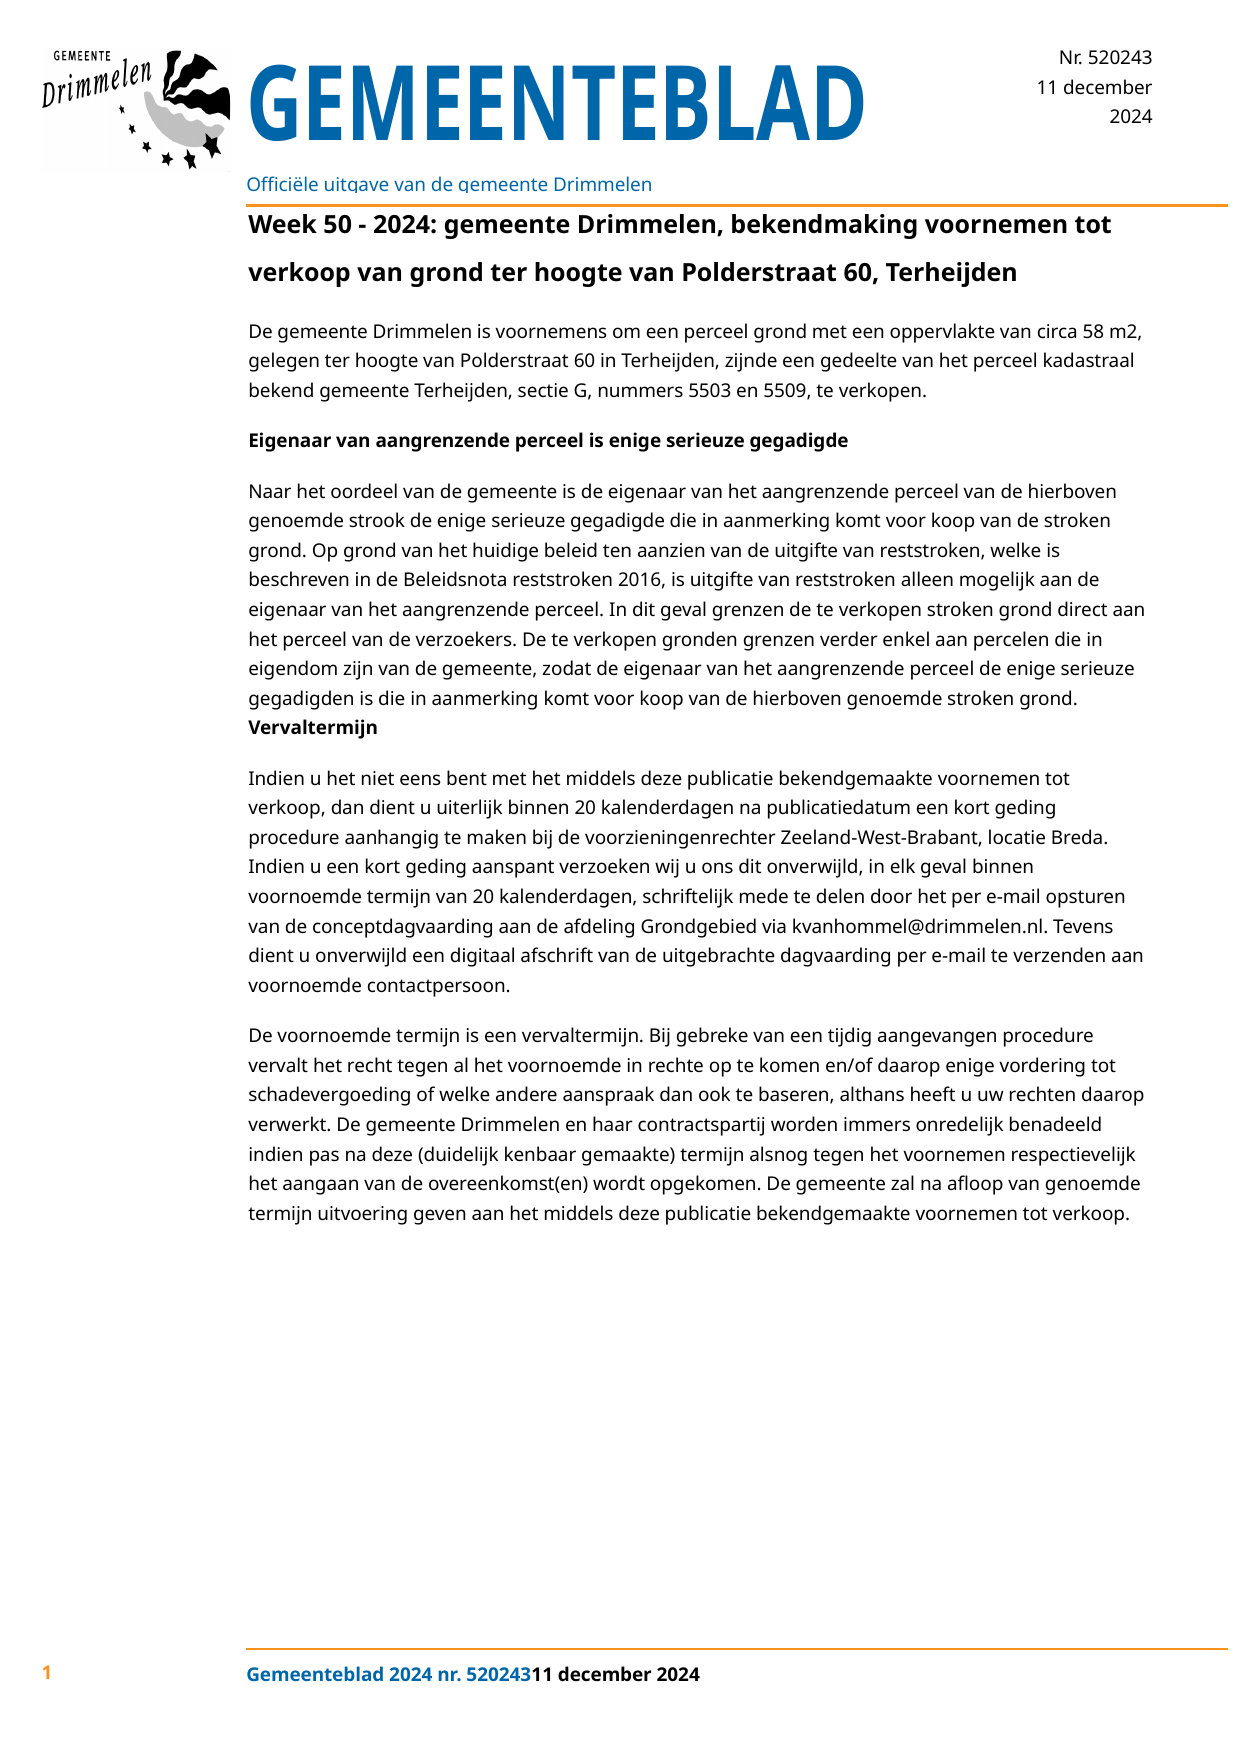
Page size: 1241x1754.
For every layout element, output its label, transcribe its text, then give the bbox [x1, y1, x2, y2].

text Naar het oordeel van de gemeente is de eigenaar van het aangrenzende perceel van de hierboven genoemde strook de enige serieuze gegadigde die in aanmerking komt voor koop van de stroken grond. Op grond van het huidige beleid ten aanzien van de uitgifte van reststroken, welke is beschreven in de Beleidsnota reststroken 2016, is uitgifte van reststroken alleen mogelijk aan de eigenaar van het aangrenzende perceel. In dit geval grenzen de te verkopen stroken grond direct aan het perceel van de verzoekers. De te verkopen gronden grenzen verder enkel aan percelen die in eigendom zijn van de gemeente, zodat de eigenaar van het aangrenzende perceel de enige serieuze gegadigden is die in aanmerking komt voor koop van de hierboven genoemde stroken grond. Vervaltermijn [248, 478, 1152, 740]
text Indien u het niet eens bent met het middels deze publicatie bekendgemaakte voornemen tot verkoop, dan dient u uiterlijk binnen 20 kalenderdagen na publicatiedatum een kort geding procedure aanhangig te maken bij de voorzieningenrechter Zeeland-West-Brabant, locatie Breda. Indien u een kort geding aanspant verzoeken wij u ons dit onverwijld, in elk geval binnen voornoemde termijn van 20 kalenderdagen, schriftelijk mede te delen door het per e-mail opsturen van de conceptdagvaarding aan de afdeling Grondgebied via kvanhommel@drimmelen.nl. Tevens dient u onverwijld een digitaal afschrift van de uitgebrachte dagvaarding per e-mail te verzenden aan voornoemde contactpersoon. [248, 765, 1152, 998]
text Week 50 - 2024: gemeente Drimmelen, bekendmaking voornemen tot verkoop van grond ter hoogte van Polderstraat 60, Terheijden [248, 207, 1152, 288]
text De gemeente Drimmelen is voornemens om een perceel grond met een oppervlakte van circa 58 m2, gelegen ter hoogte van Polderstraat 60 in Terheijden, zijnde een gedeelte van het perceel kadastraal bekend gemeente Terheijden, sectie G, nummers 5503 en 5509, te verkopen. [248, 318, 1152, 403]
text Eigenaar van aangrenzende perceel is enige serieuze gegadigde [248, 427, 1152, 453]
picture [41, 47, 231, 172]
text De voornoemde termijn is een vervaltermijn. Bij gebreke van een tijdig aangevangen procedure vervalt het recht tegen al het voornoemde in rechte op te komen en/of daarop enige vordering tot schadevergoeding of welke andere aanspraak dan ook te baseren, althans heeft u uw rechten daarop verwerkt. De gemeente Drimmelen en haar contractspartij worden immers onredelijk benadeeld indien pas na deze (duidelijk kenbaar gemaakte) termijn alsnog tegen het voornemen respectievelijk het aangaan van de overeenkomst(en) wordt opgekomen. De gemeente zal na afloop van genoemde termijn uitvoering geven aan het middels deze publicatie bekendgemaakte voornemen tot verkoop. [248, 1022, 1152, 1226]
